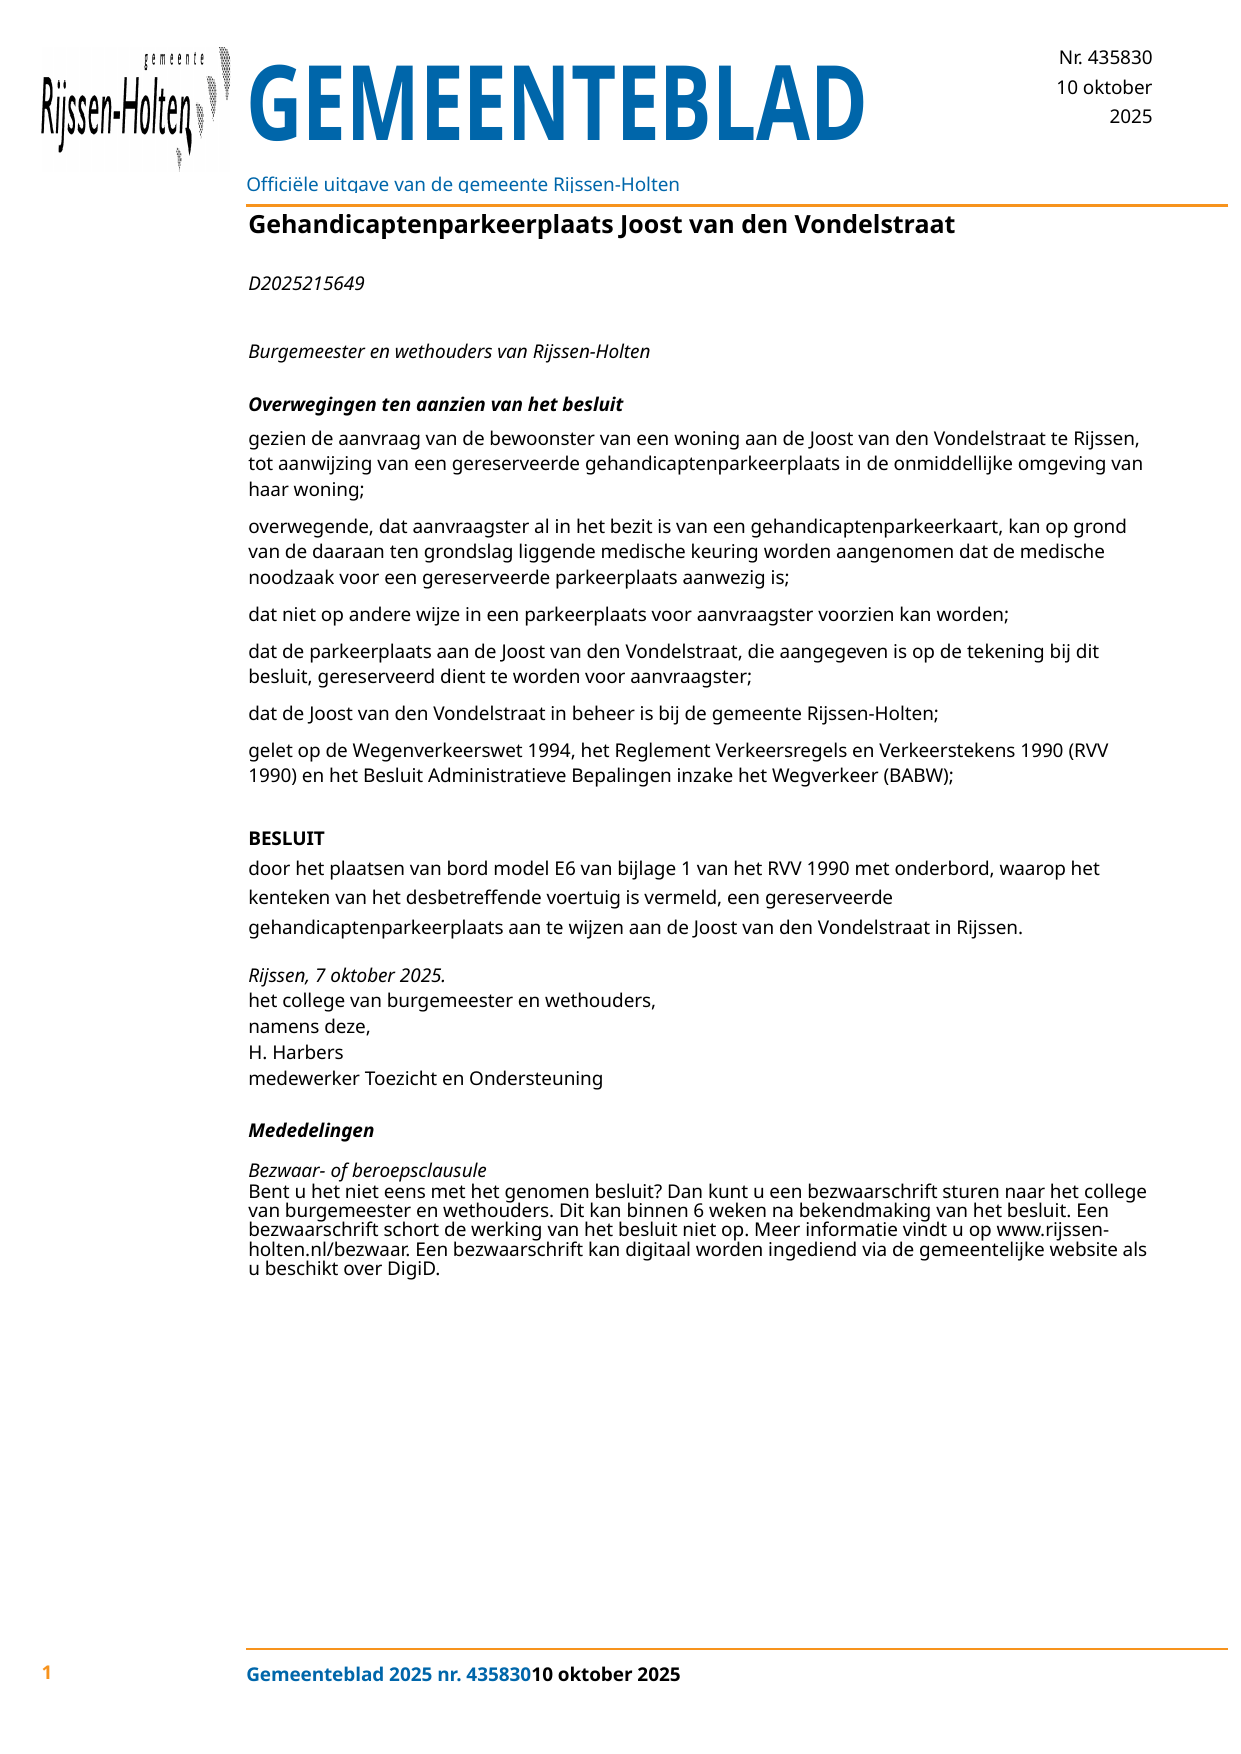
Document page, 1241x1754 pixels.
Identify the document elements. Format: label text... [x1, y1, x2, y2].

text BESLUIT [248, 825, 1152, 851]
text Rijssen, 7 oktober 2025. [248, 962, 1152, 988]
text namens deze, [248, 1013, 1152, 1039]
text Mededelingen [248, 1118, 1152, 1143]
picture [41, 47, 231, 172]
text Bezwaar- of beroepsclausule [248, 1157, 1152, 1183]
text Overwegingen ten aanzien van het besluit [248, 391, 1152, 417]
text dat de parkeerplaats aan de Joost van den Vondelstraat, die aangegeven is op de tekening bij dit besluit, gereserveerd dient te worden voor aanvraagster; [248, 638, 1152, 689]
text gelet op de Wegenverkeerswet 1994, het Reglement Verkeersregels en Verkeerstekens 1990 (RVV 1990) en het Besluit Administratieve Bepalingen inzake het Wegverkeer (BABW); [248, 737, 1152, 788]
text Bent u het niet eens met het genomen besluit? Dan kunt u een bezwaarschrift sturen naar het college van burgemeester en wethouders. Dit kan binnen 6 weken na bekendmaking van het besluit. Een bezwaarschrift schort de werking van het besluit niet op. Meer informatie vindt u op www.rijssen-holten.nl/bezwaar. Een bezwaarschrift kan digitaal worden ingediend via de gemeentelijke website als u beschikt over DigiD. [248, 1183, 1152, 1279]
text dat niet op andere wijze in een parkeerplaats voor aanvraagster voorzien kan worden; [248, 601, 1152, 627]
text D2025215649 [248, 270, 1152, 296]
text H. Harbers [248, 1039, 1152, 1065]
text dat de Joost van den Vondelstraat in beheer is bij de gemeente Rijssen-Holten; [248, 700, 1152, 726]
text door het plaatsen van bord model E6 van bijlage 1 van het RVV 1990 met onderbord, waarop het kenteken van het desbetreffende voertuig is vermeld, een gereserveerde gehandicaptenparkeerplaats aan te wijzen aan de Joost van den Vondelstraat in Rijssen. [248, 855, 1152, 940]
text Burgemeester en wethouders van Rijssen-Holten [248, 338, 1152, 364]
text overwegende, dat aanvraagster al in het bezit is van een gehandicaptenparkeerkaart, kan op grond van de daaraan ten grondslag liggende medische keuring worden aangenomen dat de medische noodzaak voor een gereserveerde parkeerplaats aanwezig is; [248, 513, 1152, 590]
text het college van burgemeester en wethouders, [248, 988, 1152, 1013]
text medewerker Toezicht en Ondersteuning [248, 1065, 1152, 1091]
text gezien de aanvraag van de bewoonster van een woning aan de Joost van den Vondelstraat te Rijssen, tot aanwijzing van een gereserveerde gehandicaptenparkeerplaats in de onmiddellijke omgeving van haar woning; [248, 425, 1152, 502]
text Gehandicaptenparkeerplaats Joost van den Vondelstraat [248, 207, 1152, 241]
